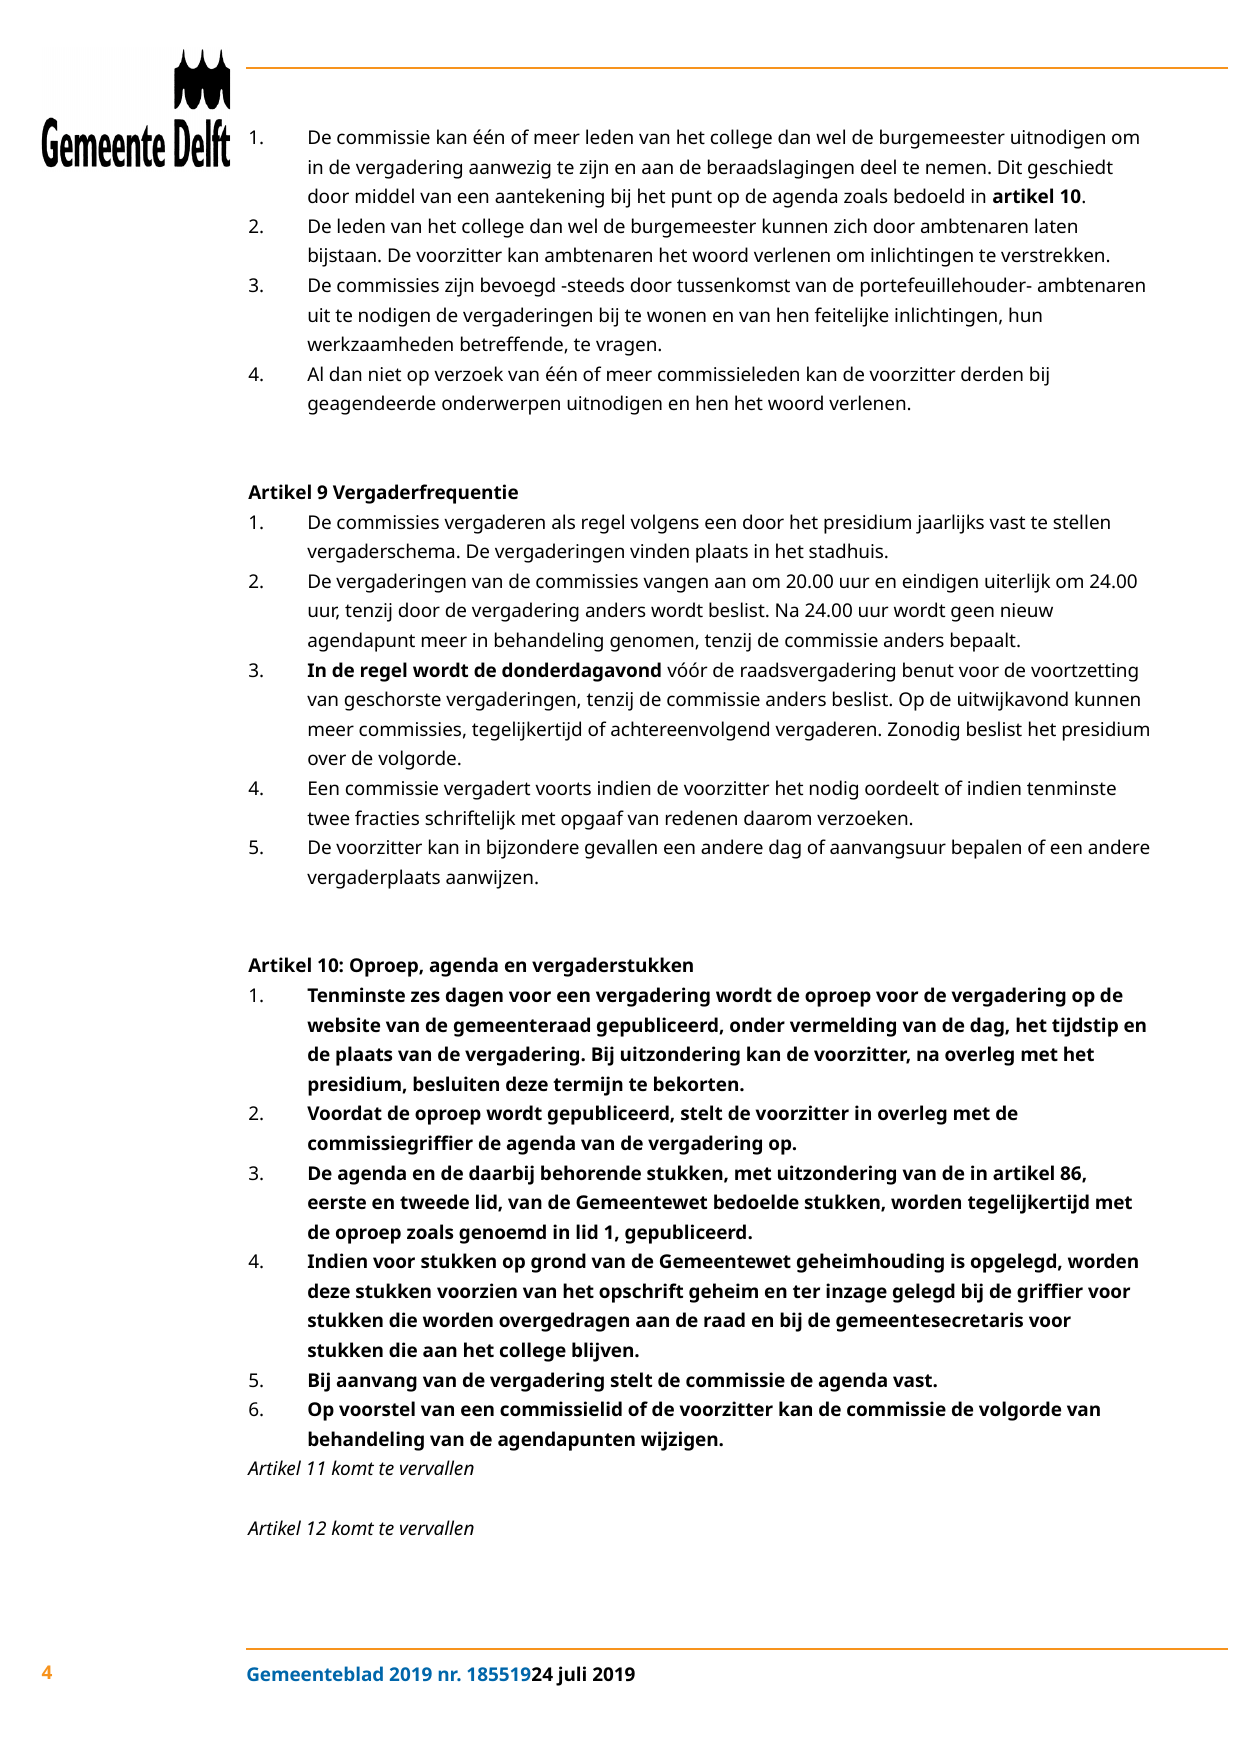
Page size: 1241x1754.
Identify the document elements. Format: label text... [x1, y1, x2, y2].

list Indien voor stukken op grond van de Gemeentewet geheimhouding is opgelegd, worden deze stukken voorzien van het opschrift geheim en ter inzage gelegd bij de griffier voor stukken die worden overgedragen aan de raad en bij de gemeentesecretaris voor stukken die aan het college blijven. [248, 1248, 1152, 1363]
text Artikel 12 komt te vervallen [248, 1515, 1152, 1541]
list De commissies zijn bevoegd -steeds door tussenkomst van de portefeuillehouder- ambtenaren uit te nodigen de vergaderingen bij te wonen en van hen feitelijke inlichtingen, hun werkzaamheden betreffende, te vragen. [248, 272, 1152, 357]
text Artikel 10: Oproep, agenda en vergaderstukken [248, 953, 1152, 978]
list In de regel wordt de donderdagavond vóór de raadsvergadering benut voor de voortzetting van geschorste vergaderingen, tenzij de commissie anders beslist. Op de uitwijkavond kunnen meer commissies, tegelijkertijd of achtereenvolgend vergaderen. Zonodig beslist het presidium over de volgorde. [248, 657, 1152, 771]
text Artikel 11 komt te vervallen [248, 1456, 1152, 1481]
picture [41, 47, 231, 172]
text Artikel 9 Vergaderfrequentie [248, 479, 1152, 505]
list De leden van het college dan wel de burgemeester kunnen zich door ambtenaren laten bijstaan. De voorzitter kan ambtenaren het woord verlenen om inlichtingen te verstrekken. [248, 213, 1152, 268]
list Al dan niet op verzoek van één of meer commissieleden kan de voorzitter derden bij geagendeerde onderwerpen uitnodigen en hen het woord verlenen. [248, 361, 1152, 416]
list De vergaderingen van de commissies vangen aan om 20.00 uur en eindigen uiterlijk om 24.00 uur, tenzij door de vergadering anders wordt beslist. Na 24.00 uur wordt geen nieuw agendapunt meer in behandeling genomen, tenzij de commissie anders bepaalt. [248, 568, 1152, 653]
list Op voorstel van een commissielid of de voorzitter kan de commissie de volgorde van behandeling van de agendapunten wijzigen. [248, 1396, 1152, 1452]
list Een commissie vergadert voorts indien de voorzitter het nodig oordeelt of indien tenminste twee fracties schriftelijk met opgaaf van redenen daarom verzoeken. [248, 775, 1152, 831]
list Tenminste zes dagen voor een vergadering wordt de oproep voor de vergadering op de website van de gemeenteraad gepubliceerd, onder vermelding van de dag, het tijdstip en de plaats van de vergadering. Bij uitzondering kan de voorzitter, na overleg met het presidium, besluiten deze termijn te bekorten. [248, 982, 1152, 1097]
list De agenda en de daarbij behorende stukken, met uitzondering van de in artikel 86, eerste en tweede lid, van de Gemeentewet bedoelde stukken, worden tegelijkertijd met de oproep zoals genoemd in lid 1, gepubliceerd. [248, 1160, 1152, 1245]
list Bij aanvang van de vergadering stelt de commissie de agenda vast. [248, 1367, 1152, 1393]
list De commissie kan één of meer leden van het college dan wel de burgemeester uitnodigen om in de vergadering aanwezig te zijn en aan de beraadslagingen deel te nemen. Dit geschiedt door middel van een aantekening bij het punt op de agenda zoals bedoeld in artikel 10. [248, 124, 1152, 209]
list De commissies vergaderen als regel volgens een door het presidium jaarlijks vast te stellen vergaderschema. De vergaderingen vinden plaats in het stadhuis. [248, 509, 1152, 564]
list Voordat de oproep wordt gepubliceerd, stelt de voorzitter in overleg met de commissiegriffier de agenda van de vergadering op. [248, 1101, 1152, 1156]
list De voorzitter kan in bijzondere gevallen een andere dag of aanvangsuur bepalen of een andere vergaderplaats aanwijzen. [248, 834, 1152, 890]
